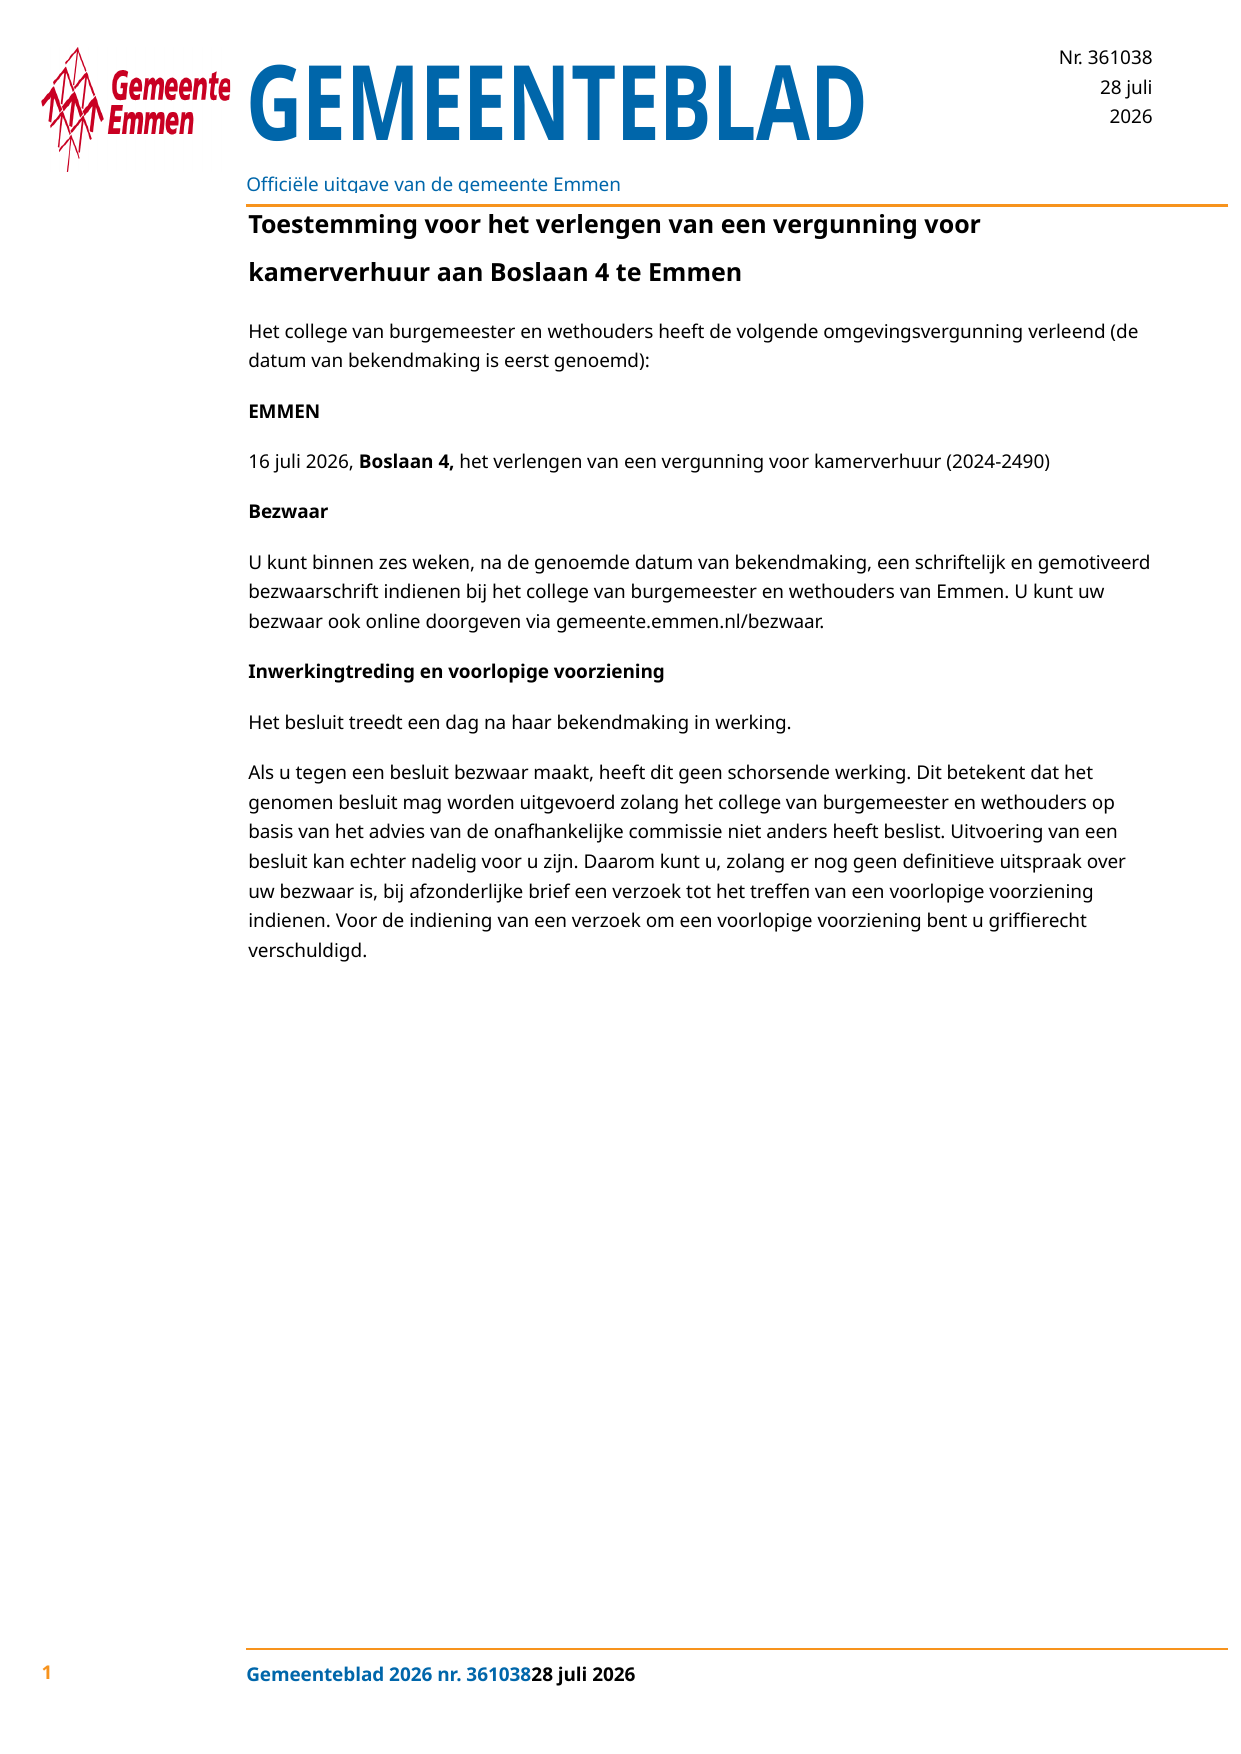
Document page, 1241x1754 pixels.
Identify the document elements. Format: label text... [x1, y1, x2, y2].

picture [41, 47, 231, 172]
text Inwerkingtreding en voorlopige voorziening [248, 659, 1152, 684]
text Het college van burgemeester en wethouders heeft de volgende omgevingsvergunning verleend (de datum van bekendmaking is eerst genoemd): [248, 318, 1152, 373]
text EMMEN [248, 398, 1152, 424]
text Bezwaar [248, 499, 1152, 524]
text Het besluit treedt een dag na haar bekendmaking in werking. [248, 709, 1152, 735]
text Als u tegen een besluit bezwaar maakt, heeft dit geen schorsende werking. Dit betekent dat het genomen besluit mag worden uitgevoerd zolang het college van burgemeester en wethouders op basis van het advies van de onafhankelijke commissie niet anders heeft beslist. Uitvoering van een besluit kan echter nadelig voor u zijn. Daarom kunt u, zolang er nog geen definitieve uitspraak over uw bezwaar is, bij afzonderlijke brief een verzoek tot het treffen van een voorlopige voorziening indienen. Voor de indiening van een verzoek om een voorlopige voorziening bent u griffierecht verschuldigd. [248, 759, 1152, 963]
text 16 juli 2026, Boslaan 4, het verlengen van een vergunning voor kamerverhuur (2024-2490) [248, 448, 1152, 474]
text Toestemming voor het verlengen van een vergunning voor kamerverhuur aan Boslaan 4 te Emmen [248, 207, 1152, 288]
text U kunt binnen zes weken, na de genoemde datum van bekendmaking, een schriftelijk en gemotiveerd bezwaarschrift indienen bij het college van burgemeester en wethouders van Emmen. U kunt uw bezwaar ook online doorgeven via gemeente.emmen.nl/bezwaar. [248, 549, 1152, 634]
